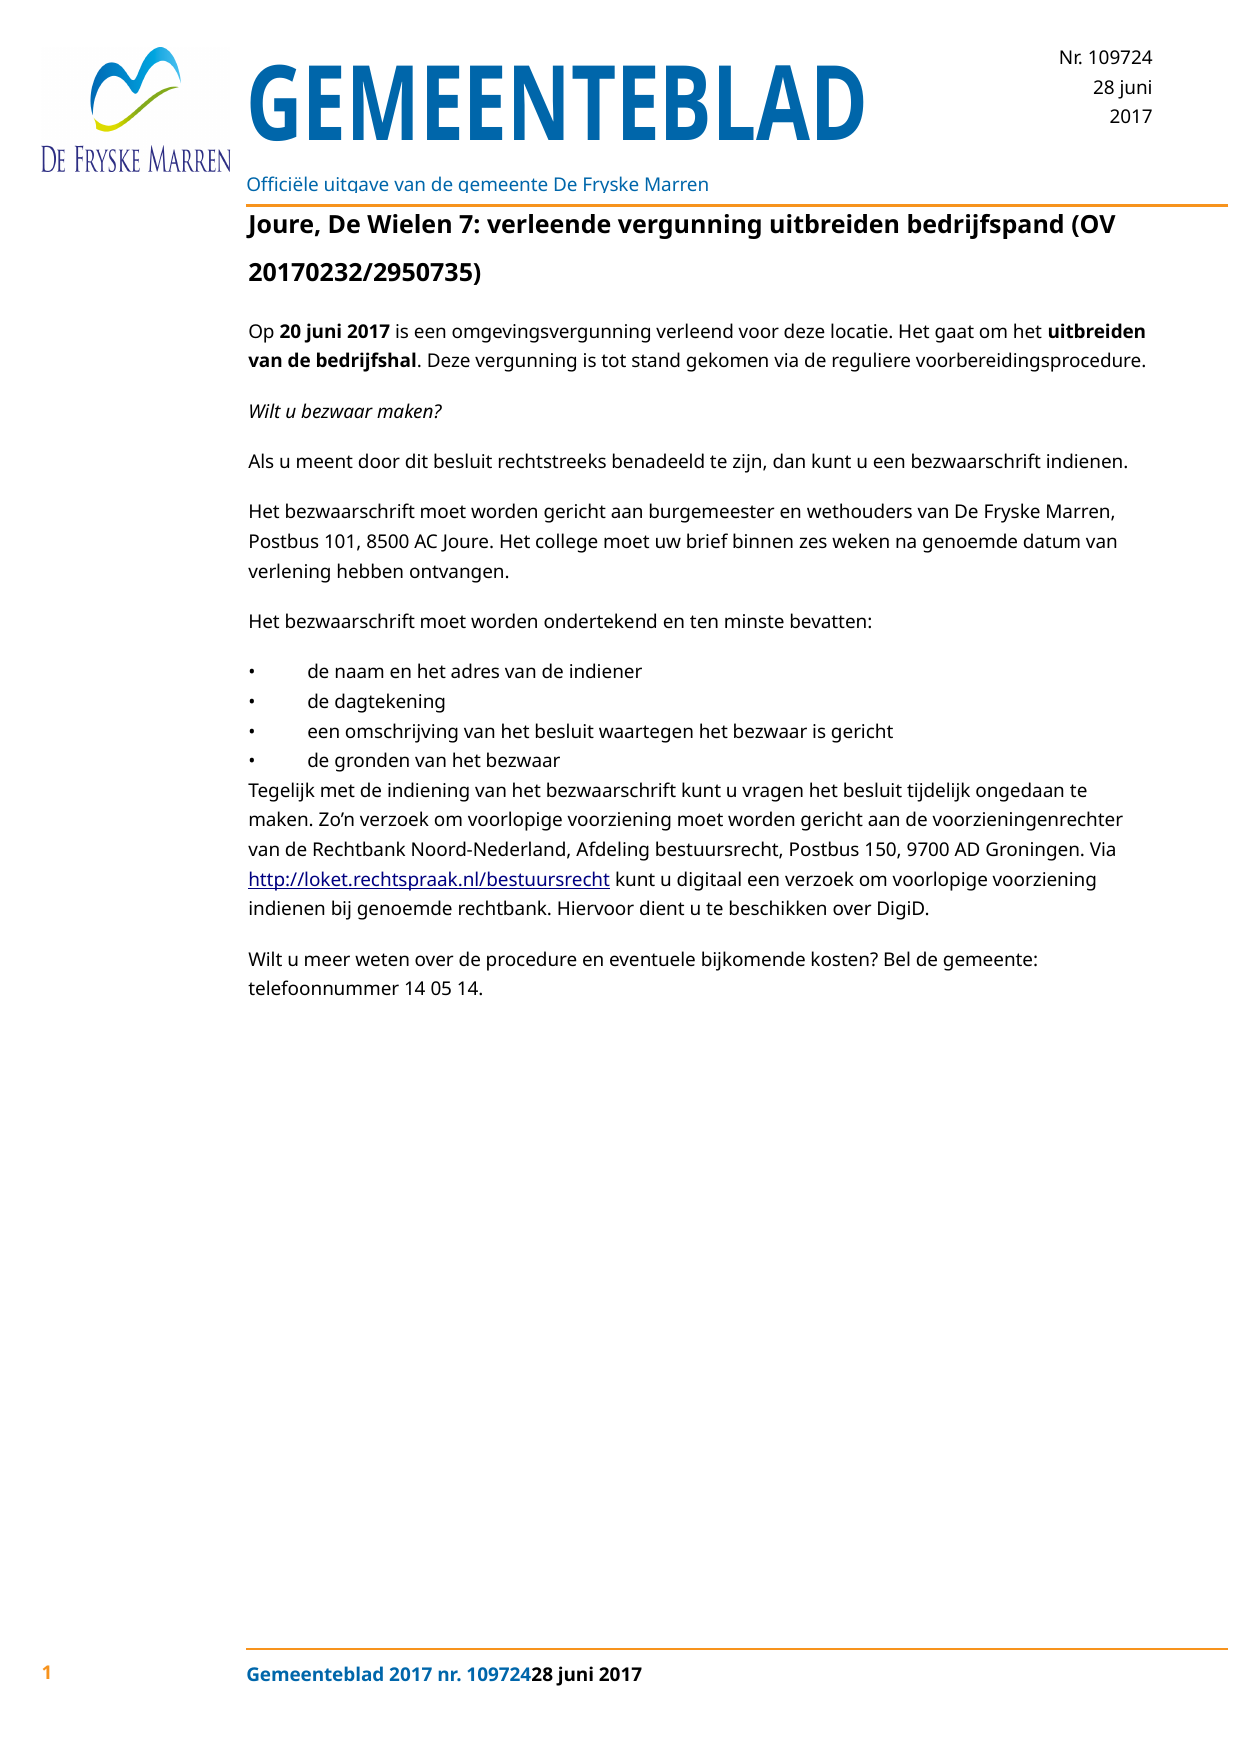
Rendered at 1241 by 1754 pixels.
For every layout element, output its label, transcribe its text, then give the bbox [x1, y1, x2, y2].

text Wilt u bezwaar maken? [248, 398, 1152, 424]
picture [41, 47, 231, 172]
list een omschrijving van het besluit waartegen het bezwaar is gericht [248, 718, 1152, 744]
text Het bezwaarschrift moet worden gericht aan burgemeester en wethouders van De Fryske Marren, Postbus 101, 8500 AC Joure. Het college moet uw brief binnen zes weken na genoemde datum van verlening hebben ontvangen. [248, 499, 1152, 584]
list de gronden van het bezwaar [248, 747, 1152, 773]
text Wilt u meer weten over de procedure en eventuele bijkomende kosten? Bel de gemeente: telefoonnummer 14 05 14. [248, 946, 1152, 1001]
text Joure, De Wielen 7: verleende vergunning uitbreiden bedrijfspand (OV 20170232/2950735) [248, 207, 1152, 288]
text Op 20 juni 2017 is een omgevingsvergunning verleend voor deze locatie. Het gaat om het uitbreiden van de bedrijfshal. Deze vergunning is tot stand gekomen via de reguliere voorbereidingsprocedure. [248, 318, 1152, 373]
text Het bezwaarschrift moet worden ondertekend en ten minste bevatten: [248, 608, 1152, 634]
list de dagtekening [248, 688, 1152, 714]
text Tegelijk met de indiening van het bezwaarschrift kunt u vragen het besluit tijdelijk ongedaan te maken. Zo’n verzoek om voorlopige voorziening moet worden gericht aan de voorzieningenrechter van de Rechtbank Noord-Nederland, Afdeling bestuursrecht, Postbus 150, 9700 AD Groningen. Via http://loket.rechtspraak.nl/bestuursrecht kunt u digitaal een verzoek om voorlopige voorziening indienen bij genoemde rechtbank. Hiervoor dient u te beschikken over DigiD. [248, 777, 1152, 921]
text Als u meent door dit besluit rechtstreeks benadeeld te zijn, dan kunt u een bezwaarschrift indienen. [248, 448, 1152, 474]
list de naam en het adres van de indiener [248, 659, 1152, 684]
